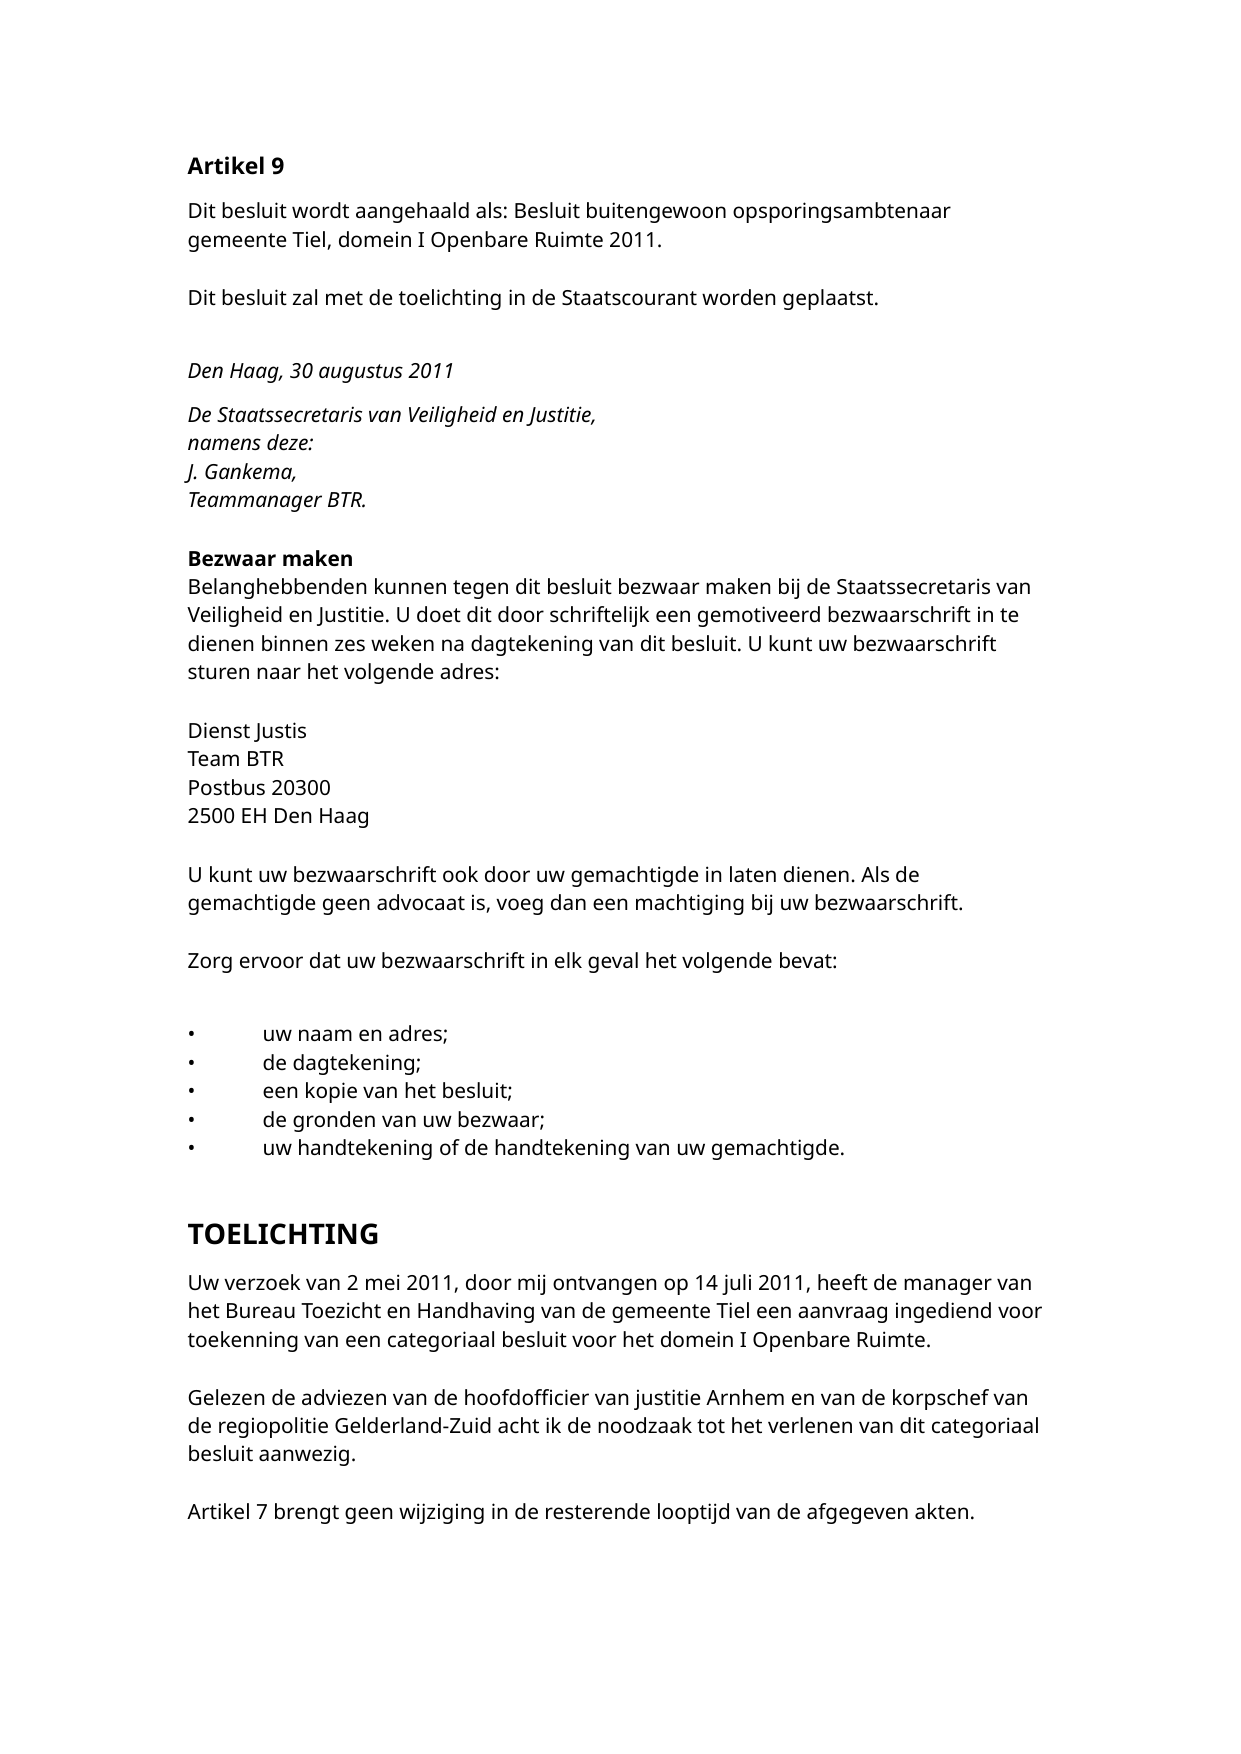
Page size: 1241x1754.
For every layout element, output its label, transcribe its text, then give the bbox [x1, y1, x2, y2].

text Dienst Justis [187, 716, 1053, 744]
subtitle Artikel 9 [187, 150, 1053, 181]
text Gelezen de adviezen van de hoofdofficier van justitie Arnhem en van de korpschef van de regiopolitie Gelderland-Zuid acht ik de noodzaak tot het verlenen van dit categoriaal besluit aanwezig. [187, 1383, 1053, 1468]
list de dagtekening; [187, 1048, 1053, 1076]
text Uw verzoek van 2 mei 2011, door mij ontvangen op 14 juli 2011, heeft de manager van het Bureau Toezicht en Handhaving van de gemeente Tiel een aanvraag ingediend voor toekenning van een categoriaal besluit voor het domein I Openbare Ruimte. [187, 1268, 1053, 1353]
list uw handtekening of de handtekening van uw gemachtigde. [187, 1133, 1053, 1162]
text Teammanager BTR. [187, 485, 1053, 514]
text J. Gankema, [187, 457, 1053, 485]
text Postbus 20300 [187, 773, 1053, 801]
text Bezwaar maken [187, 544, 1053, 572]
text Belanghebbenden kunnen tegen dit besluit bezwaar maken bij de Staatssecretaris van Veiligheid en Justitie. U doet dit door schriftelijk een gemotiveerd bezwaarschrift in te dienen binnen zes weken na dagtekening van dit besluit. U kunt uw bezwaarschrift sturen naar het volgende adres: [187, 572, 1053, 686]
text Dit besluit wordt aangehaald als: Besluit buitengewoon opsporingsambtenaar gemeente Tiel, domein I Openbare Ruimte 2011. [187, 196, 1053, 253]
subtitle TOELICHTING [187, 1214, 1053, 1253]
text De Staatssecretaris van Veiligheid en Justitie, [187, 400, 1053, 428]
text U kunt uw bezwaarschrift ook door uw gemachtigde in laten dienen. Als de gemachtigde geen advocaat is, voeg dan een machtiging bij uw bezwaarschrift. [187, 860, 1053, 917]
text Dit besluit zal met de toelichting in de Staatscourant worden geplaatst. [187, 283, 1053, 312]
text Artikel 7 brengt geen wijziging in de resterende looptijd van de afgegeven akten. [187, 1497, 1053, 1526]
text Zorg ervoor dat uw bezwaarschrift in elk geval het volgende bevat: [187, 946, 1053, 974]
list uw naam en adres; [187, 1019, 1053, 1048]
text Team BTR [187, 744, 1053, 773]
list een kopie van het besluit; [187, 1076, 1053, 1105]
text Den Haag, 30 augustus 2011 [187, 357, 1053, 385]
text 2500 EH Den Haag [187, 801, 1053, 830]
list de gronden van uw bezwaar; [187, 1105, 1053, 1133]
text namens deze: [187, 428, 1053, 457]
